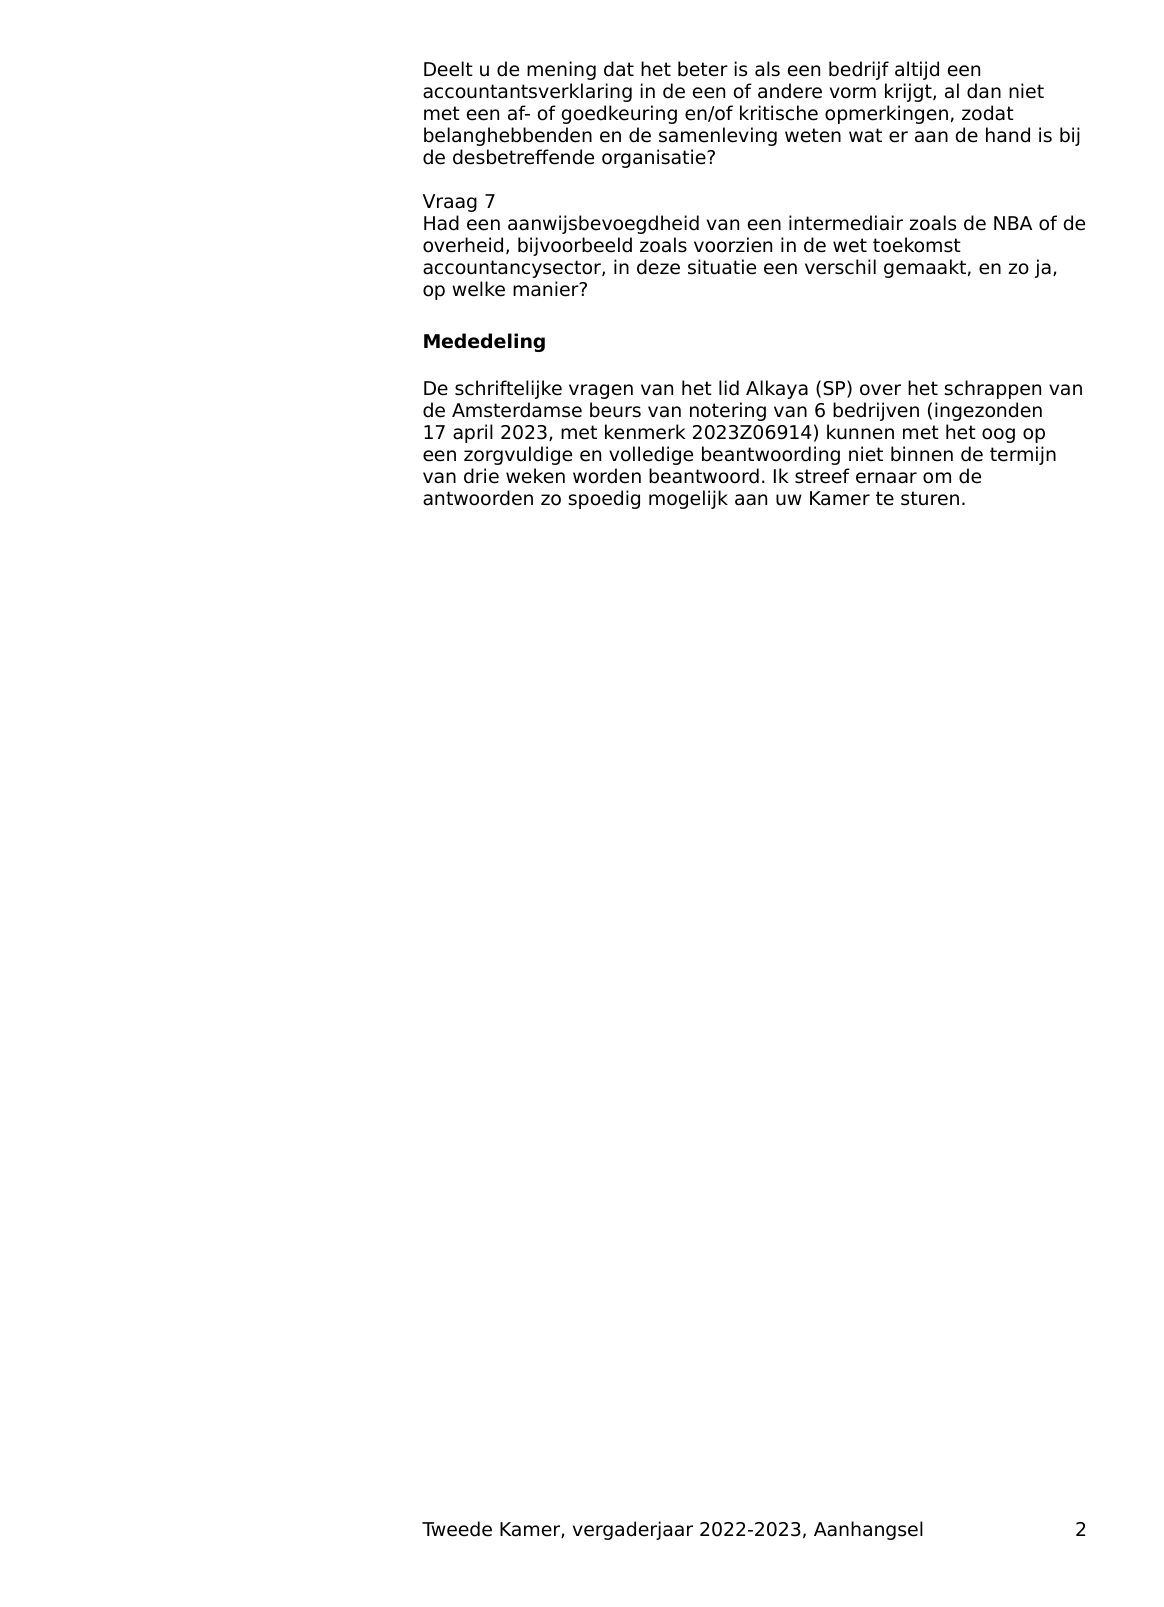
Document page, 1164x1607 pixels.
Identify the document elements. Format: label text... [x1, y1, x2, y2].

text De schriftelijke vragen van het lid Alkaya (SP) over het schrappen van de Amsterdamse beurs van notering van 6 bedrijven (ingezonden 17 april 2023, met kenmerk 2023Z06914) kunnen met het oog op een zorgvuldige en volledige beantwoording niet binnen de termijn van drie weken worden beantwoord. Ik streef ernaar om de antwoorden zo spoedig mogelijk aan uw Kamer te sturen. [422, 378, 1087, 510]
subtitle Mededeling [422, 331, 1087, 353]
text Vraag 7 [422, 191, 1087, 213]
text Deelt u de mening dat het beter is als een bedrijf altijd een accountantsverklaring in de een of andere vorm krijgt, al dan niet met een af- of goedkeuring en/of kritische opmerkingen, zodat belanghebbenden en de samenleving weten wat er aan de hand is bij de desbetreffende organisatie? [422, 59, 1087, 169]
text Had een aanwijsbevoegdheid van een intermediair zoals de NBA of de overheid, bijvoorbeeld zoals voorzien in de wet toekomst accountancysector, in deze situatie een verschil gemaakt, en zo ja, op welke manier? [422, 213, 1087, 301]
